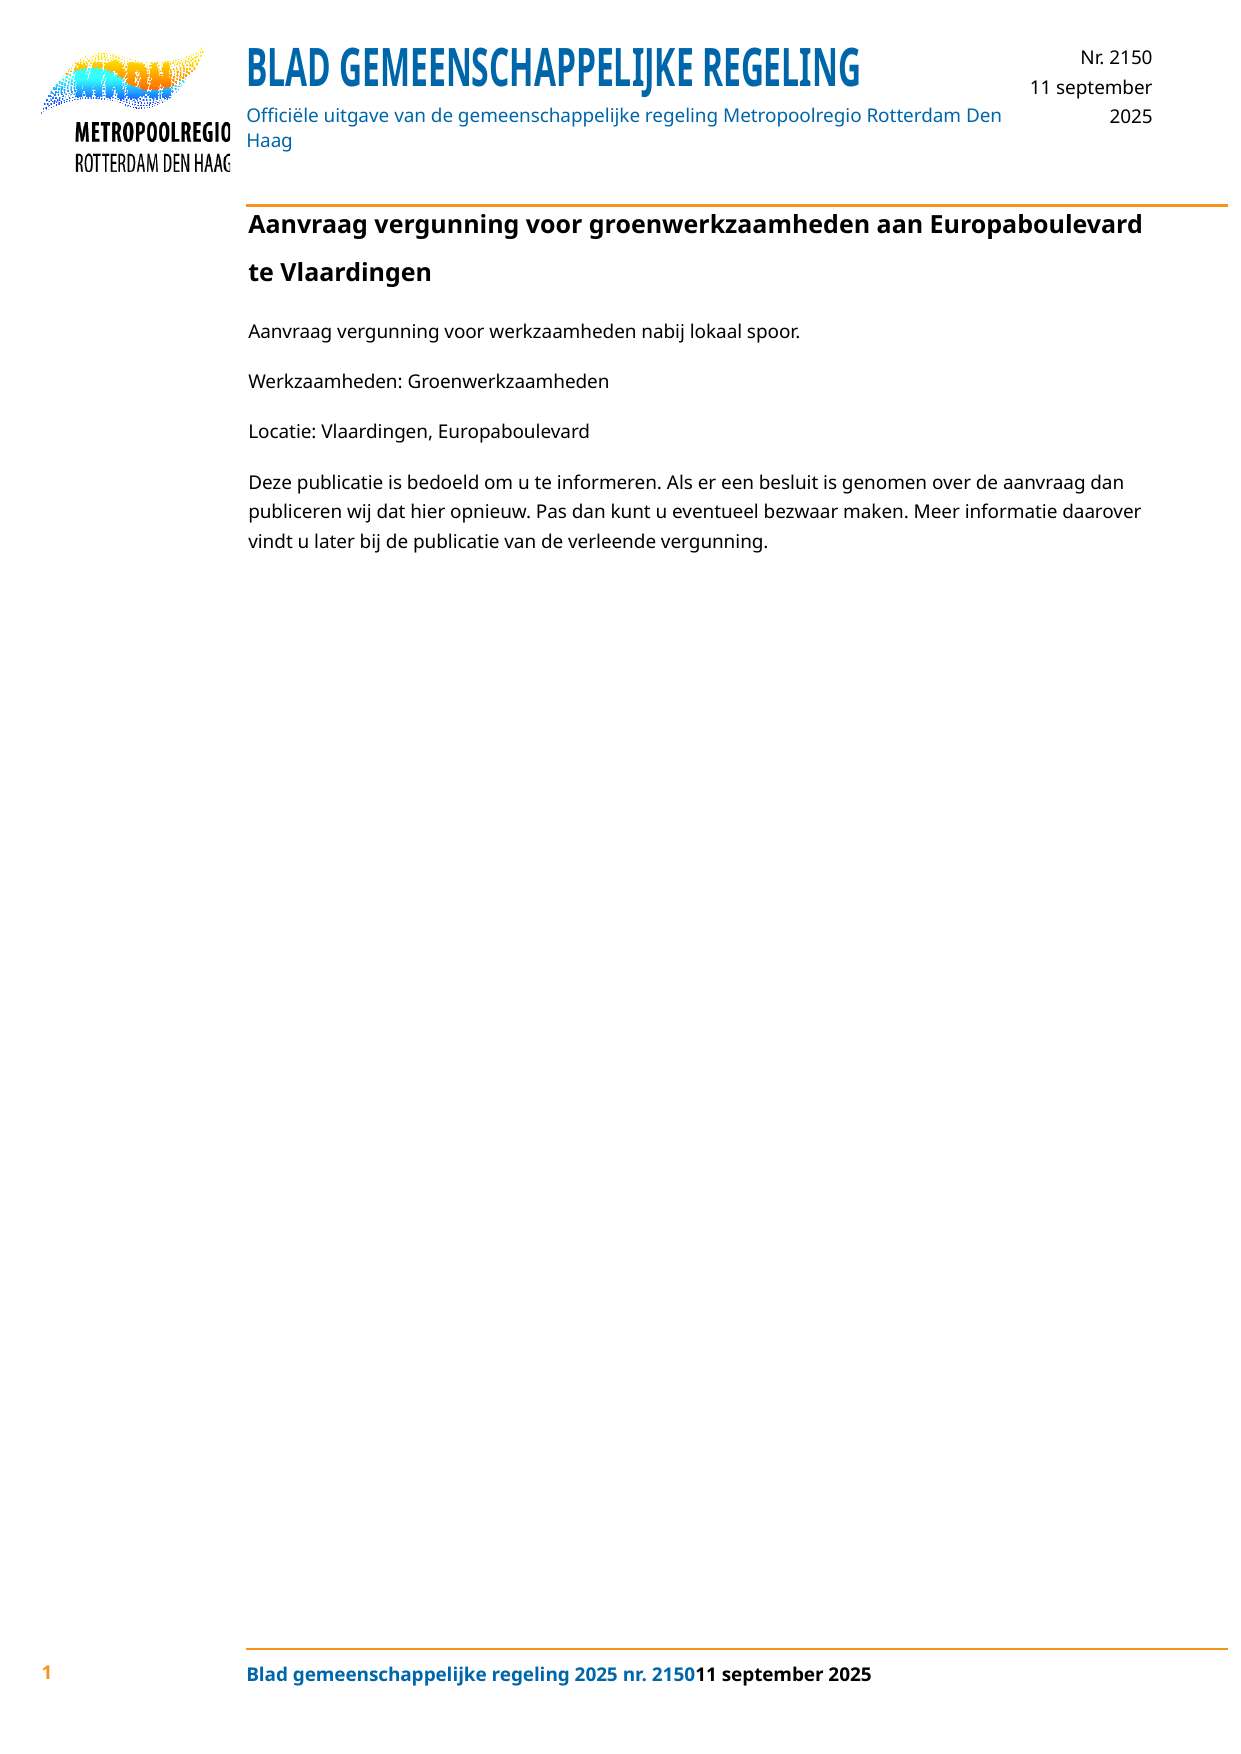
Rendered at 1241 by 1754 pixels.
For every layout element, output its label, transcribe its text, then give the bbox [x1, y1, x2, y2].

text Aanvraag vergunning voor groenwerkzaamheden aan Europaboulevard te Vlaardingen [248, 207, 1152, 288]
text Werkzaamheden: Groenwerkzaamheden [248, 368, 1152, 394]
picture [41, 47, 231, 172]
text Deze publicatie is bedoeld om u te informeren. Als er een besluit is genomen over de aanvraag dan publiceren wij dat hier opnieuw. Pas dan kunt u eventueel bezwaar maken. Meer informatie daarover vindt u later bij de publicatie van de verleende vergunning. [248, 469, 1152, 554]
text Aanvraag vergunning voor werkzaamheden nabij lokaal spoor. [248, 318, 1152, 344]
text Locatie: Vlaardingen, Europaboulevard [248, 419, 1152, 444]
